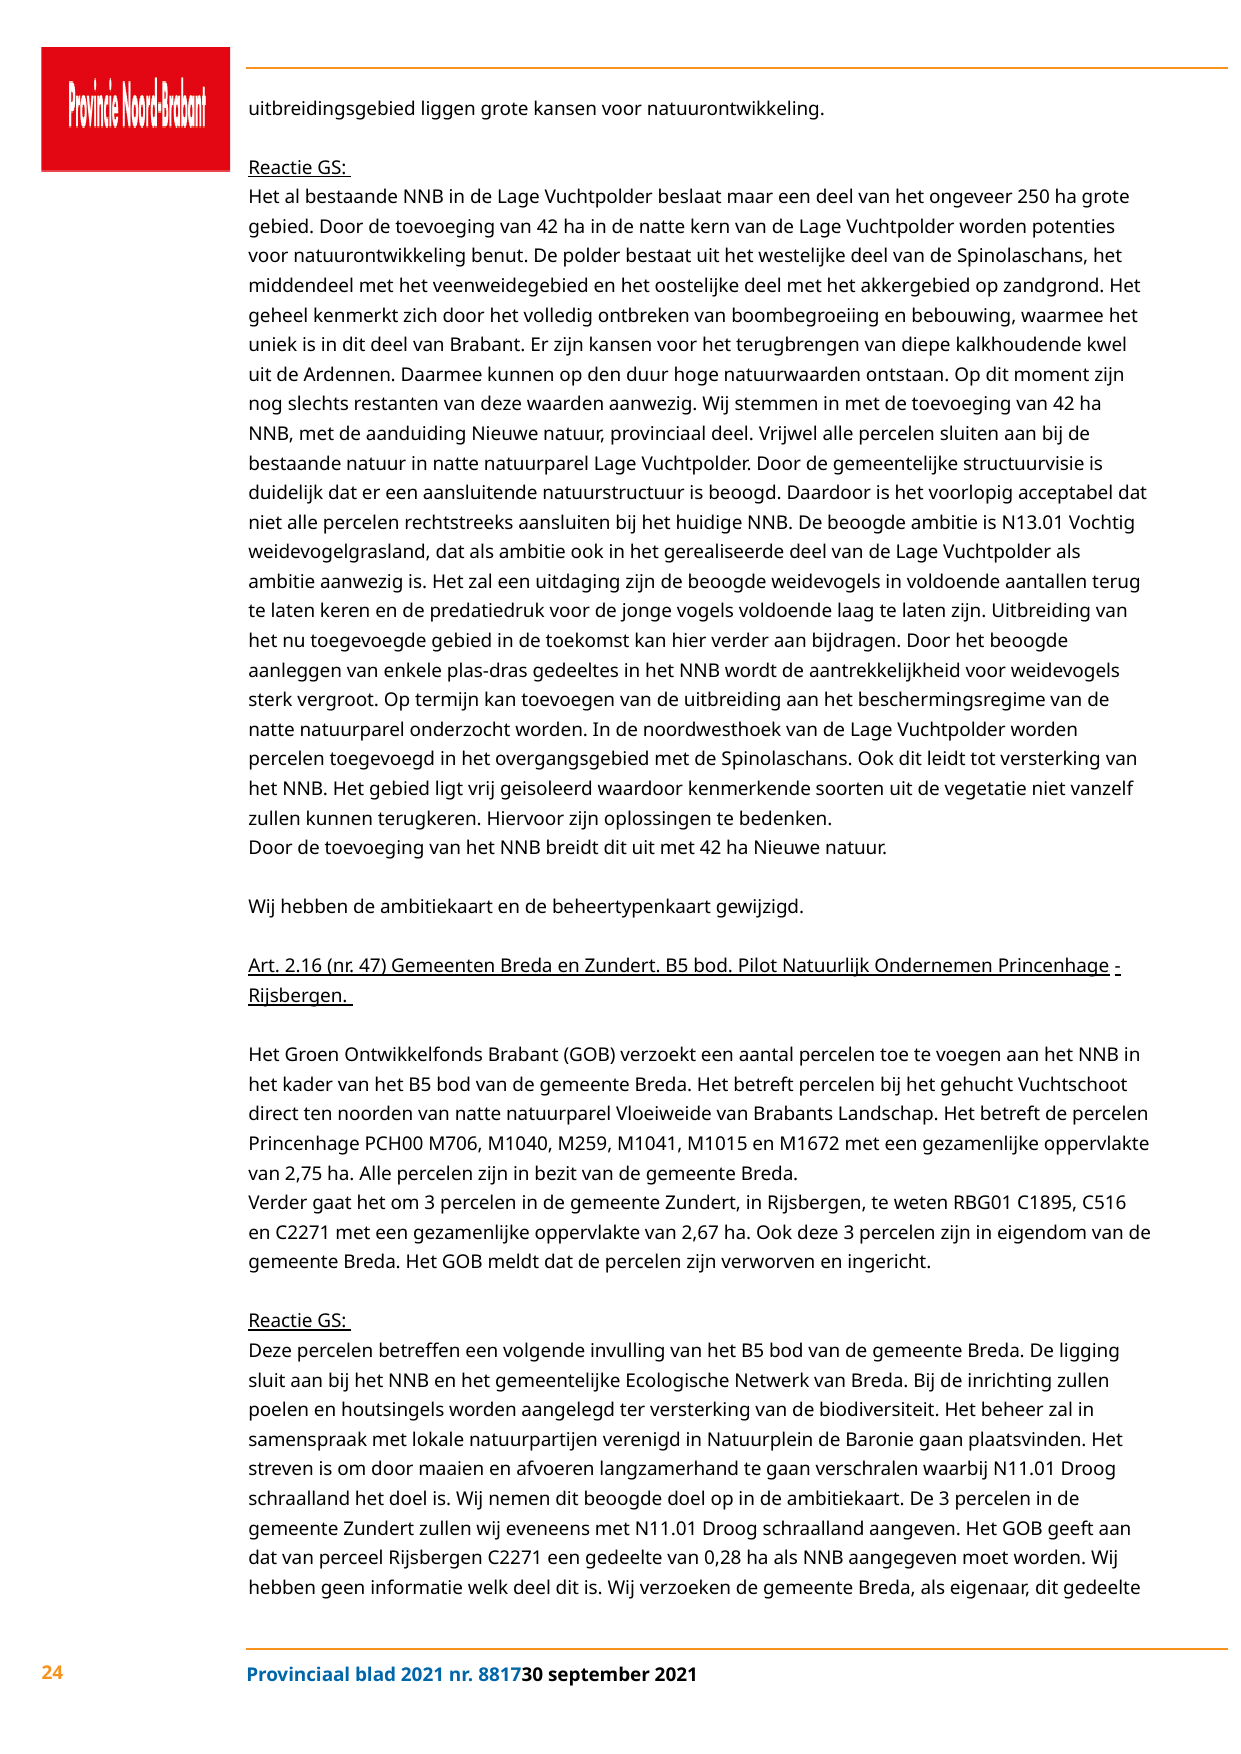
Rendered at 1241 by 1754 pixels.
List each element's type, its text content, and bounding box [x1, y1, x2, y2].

text Door de toevoeging van het NNB breidt dit uit met 42 ha Nieuwe natuur. [248, 834, 1152, 860]
text Wij hebben de ambitiekaart en de beheertypenkaart gewijzigd. [248, 893, 1152, 919]
text Verder gaat het om 3 percelen in de gemeente Zundert, in Rijsbergen, te weten RBG01 C1895, C516 en C2271 met een gezamenlijke oppervlakte van 2,67 ha. Ook deze 3 percelen zijn in eigendom van de gemeente Breda. Het GOB meldt dat de percelen zijn verworven en ingericht. [248, 1189, 1152, 1274]
text Art. 2.16 (nr. 47) Gemeenten Breda en Zundert. B5 bod. Pilot Natuurlijk Ondernemen Princenhage -Rijsbergen. [248, 953, 1152, 1008]
text Reactie GS: [248, 1308, 1152, 1333]
text Deze percelen betreffen een volgende invulling van het B5 bod van de gemeente Breda. De ligging sluit aan bij het NNB en het gemeentelijke Ecologische Netwerk van Breda. Bij de inrichting zullen poelen en houtsingels worden aangelegd ter versterking van de biodiversiteit. Het beheer zal in samenspraak met lokale natuurpartijen verenigd in Natuurplein de Baronie gaan plaatsvinden. Het streven is om door maaien en afvoeren langzamerhand te gaan verschralen waarbij N11.01 Droog schraalland het doel is. Wij nemen dit beoogde doel op in de ambitiekaart. De 3 percelen in de gemeente Zundert zullen wij eveneens met N11.01 Droog schraalland aangeven. Het GOB geeft aan dat van perceel Rijsbergen C2271 een gedeelte van 0,28 ha als NNB aangegeven moet worden. Wij hebben geen informatie welk deel dit is. Wij verzoeken de gemeente Breda, als eigenaar, dit gedeelte [248, 1337, 1152, 1600]
text Het al bestaande NNB in de Lage Vuchtpolder beslaat maar een deel van het ongeveer 250 ha grote gebied. Door de toevoeging van 42 ha in de natte kern van de Lage Vuchtpolder worden potenties voor natuurontwikkeling benut. De polder bestaat uit het westelijke deel van de Spinolaschans, het middendeel met het veenweidegebied en het oostelijke deel met het akkergebied op zandgrond. Het geheel kenmerkt zich door het volledig ontbreken van boombegroeiing en bebouwing, waarmee het uniek is in dit deel van Brabant. Er zijn kansen voor het terugbrengen van diepe kalkhoudende kwel uit de Ardennen. Daarmee kunnen op den duur hoge natuurwaarden ontstaan. Op dit moment zijn nog slechts restanten van deze waarden aanwezig. Wij stemmen in met de toevoeging van 42 ha NNB, met de aanduiding Nieuwe natuur, provinciaal deel. Vrijwel alle percelen sluiten aan bij de bestaande natuur in natte natuurparel Lage Vuchtpolder. Door de gemeentelijke structuurvisie is duidelijk dat er een aansluitende natuurstructuur is beoogd. Daardoor is het voorlopig acceptabel dat niet alle percelen rechtstreeks aansluiten bij het huidige NNB. De beoogde ambitie is N13.01 Vochtig weidevogelgrasland, dat als ambitie ook in het gerealiseerde deel van de Lage Vuchtpolder als ambitie aanwezig is. Het zal een uitdaging zijn de beoogde weidevogels in voldoende aantallen terug te laten keren en de predatiedruk voor de jonge vogels voldoende laag te laten zijn. Uitbreiding van het nu toegevoegde gebied in de toekomst kan hier verder aan bijdragen. Door het beoogde aanleggen van enkele plas-dras gedeeltes in het NNB wordt de aantrekkelijkheid voor weidevogels sterk vergroot. Op termijn kan toevoegen van de uitbreiding aan het beschermingsregime van de natte natuurparel onderzocht worden. In de noordwesthoek van de Lage Vuchtpolder worden percelen toegevoegd in het overgangsgebied met de Spinolaschans. Ook dit leidt tot versterking van het NNB. Het gebied ligt vrij geisoleerd waardoor kenmerkende soorten uit de vegetatie niet vanzelf zullen kunnen terugkeren. Hiervoor zijn oplossingen te bedenken. [248, 183, 1152, 831]
text uitbreidingsgebied liggen grote kansen voor natuurontwikkeling. [248, 95, 1152, 121]
text Reactie GS: [248, 154, 1152, 180]
picture [41, 47, 231, 172]
text Het Groen Ontwikkelfonds Brabant (GOB) verzoekt een aantal percelen toe te voegen aan het NNB in het kader van het B5 bod van de gemeente Breda. Het betreft percelen bij het gehucht Vuchtschoot direct ten noorden van natte natuurparel Vloeiweide van Brabants Landschap. Het betreft de percelen Princenhage PCH00 M706, M1040, M259, M1041, M1015 en M1672 met een gezamenlijke oppervlakte van 2,75 ha. Alle percelen zijn in bezit van de gemeente Breda. [248, 1041, 1152, 1186]
